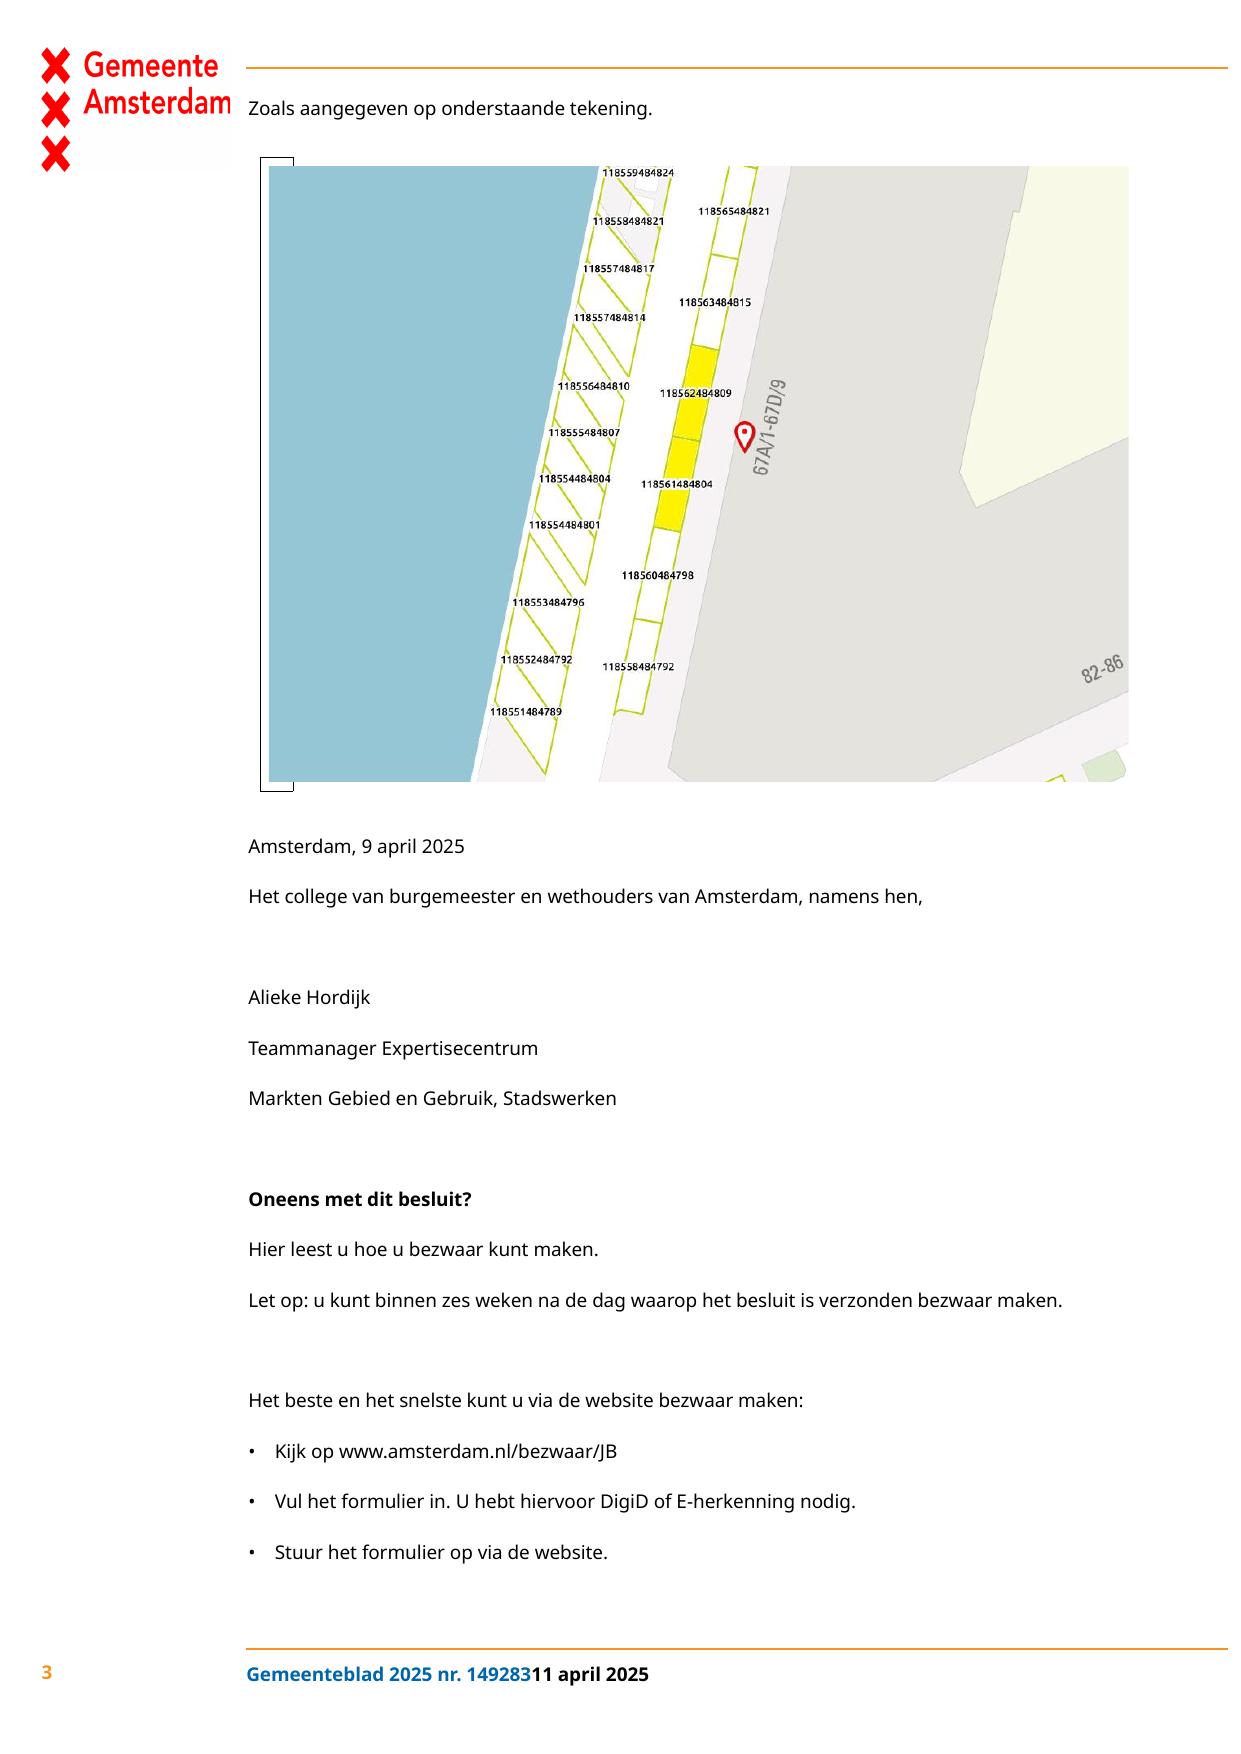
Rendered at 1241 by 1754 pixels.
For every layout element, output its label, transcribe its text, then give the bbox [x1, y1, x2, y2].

text Oneens met dit besluit? [248, 1186, 1152, 1212]
text Het beste en het snelste kunt u via de website bezwaar maken: [248, 1388, 1152, 1413]
text Het college van burgemeester en wethouders van Amsterdam, namens hen, [248, 883, 1152, 909]
text Markten Gebied en Gebruik, Stadswerken [248, 1085, 1152, 1111]
text Zoals aangegeven op onderstaande tekening. [248, 95, 1152, 121]
text • Kijk op www.amsterdam.nl/bezwaar/JB [248, 1438, 1152, 1464]
picture [268, 166, 1129, 782]
picture [41, 47, 231, 172]
text Teammanager Expertisecentrum [248, 1035, 1152, 1061]
text • Vul het formulier in. U hebt hiervoor DigiD of E-herkenning nodig. [248, 1488, 1152, 1514]
text • Stuur het formulier op via de website. [248, 1539, 1152, 1565]
text Hier leest u hoe u bezwaar kunt maken. [248, 1236, 1152, 1262]
text Amsterdam, 9 april 2025 [248, 833, 1152, 859]
text Let op: u kunt binnen zes weken na de dag waarop het besluit is verzonden bezwaar maken. [248, 1287, 1152, 1313]
text Alieke Hordijk [248, 984, 1152, 1010]
